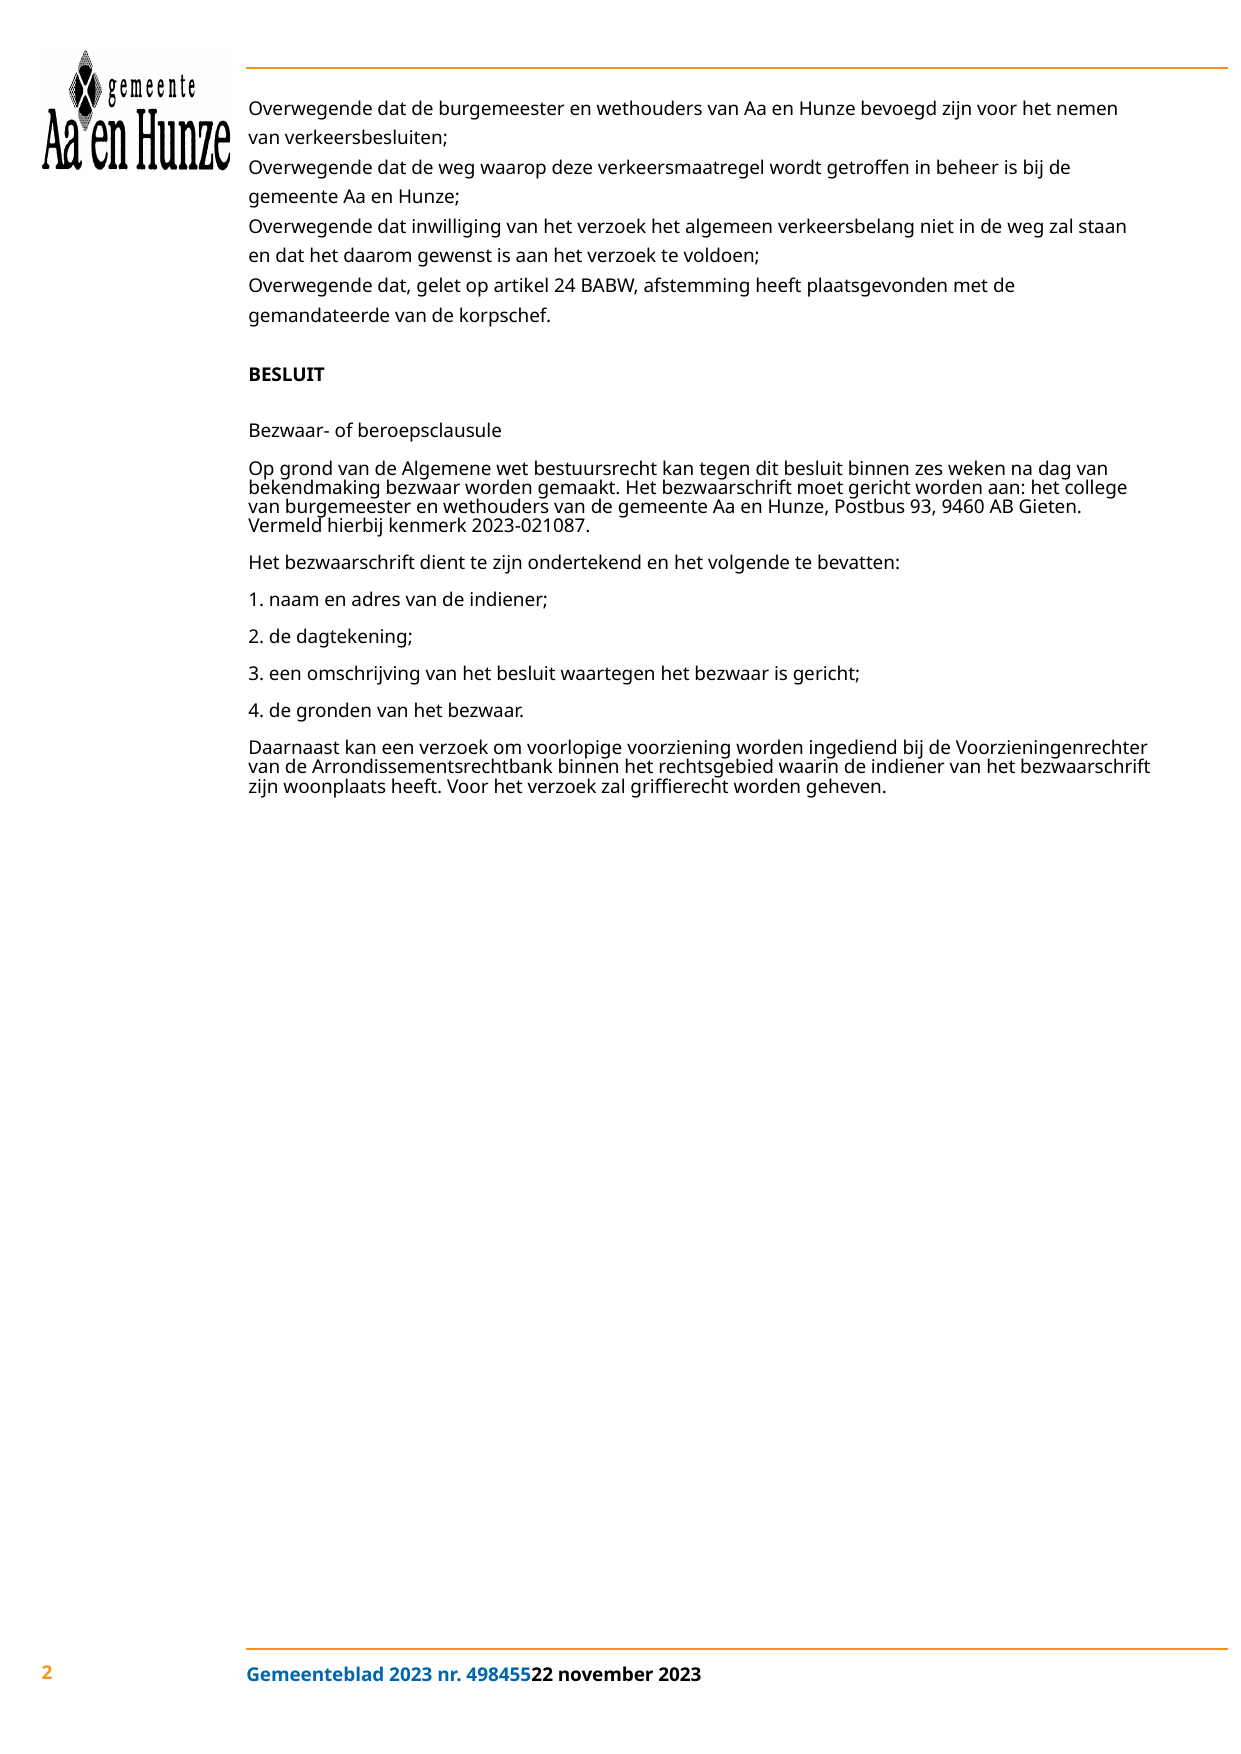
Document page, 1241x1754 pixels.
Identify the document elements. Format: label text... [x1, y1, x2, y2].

text Het bezwaarschrift dient te zijn ondertekend en het volgende te bevatten: [248, 554, 1152, 573]
text Overwegende dat de weg waarop deze verkeersmaatregel wordt getroffen in beheer is bij de gemeente Aa en Hunze; [248, 154, 1152, 209]
text 2. de dagtekening; [248, 628, 1152, 647]
text Op grond van de Algemene wet bestuursrecht kan tegen dit besluit binnen zes weken na dag van bekendmaking bezwaar worden gemaakt. Het bezwaarschrift moet gericht worden aan: het college van burgemeester en wethouders van de gemeente Aa en Hunze, Postbus 93, 9460 AB Gieten. Vermeld hierbij kenmerk 2023-021087. [248, 459, 1152, 537]
text BESLUIT [248, 361, 1152, 387]
text 4. de gronden van het bezwaar. [248, 702, 1152, 721]
text Overwegende dat inwilliging van het verzoek het algemeen verkeersbelang niet in de weg zal staan en dat het daarom gewenst is aan het verzoek te voldoen; [248, 213, 1152, 268]
text 3. een omschrijving van het besluit waartegen het bezwaar is gericht; [248, 665, 1152, 684]
text Overwegende dat de burgemeester en wethouders van Aa en Hunze bevoegd zijn voor het nemen van verkeersbesluiten; [248, 95, 1152, 150]
picture [41, 47, 231, 172]
text Overwegende dat, gelet op artikel 24 BABW, afstemming heeft plaatsgevonden met de gemandateerde van de korpschef. [248, 272, 1152, 328]
text Daarnaast kan een verzoek om voorlopige voorziening worden ingediend bij de Voorzieningenrechter van de Arrondissementsrechtbank binnen het rechtsgebied waarin de indiener van het bezwaarschrift zijn woonplaats heeft. Voor het verzoek zal griffierecht worden geheven. [248, 739, 1152, 797]
text Bezwaar- of beroepsclausule [248, 422, 1152, 442]
text 1. naam en adres van de indiener; [248, 591, 1152, 611]
